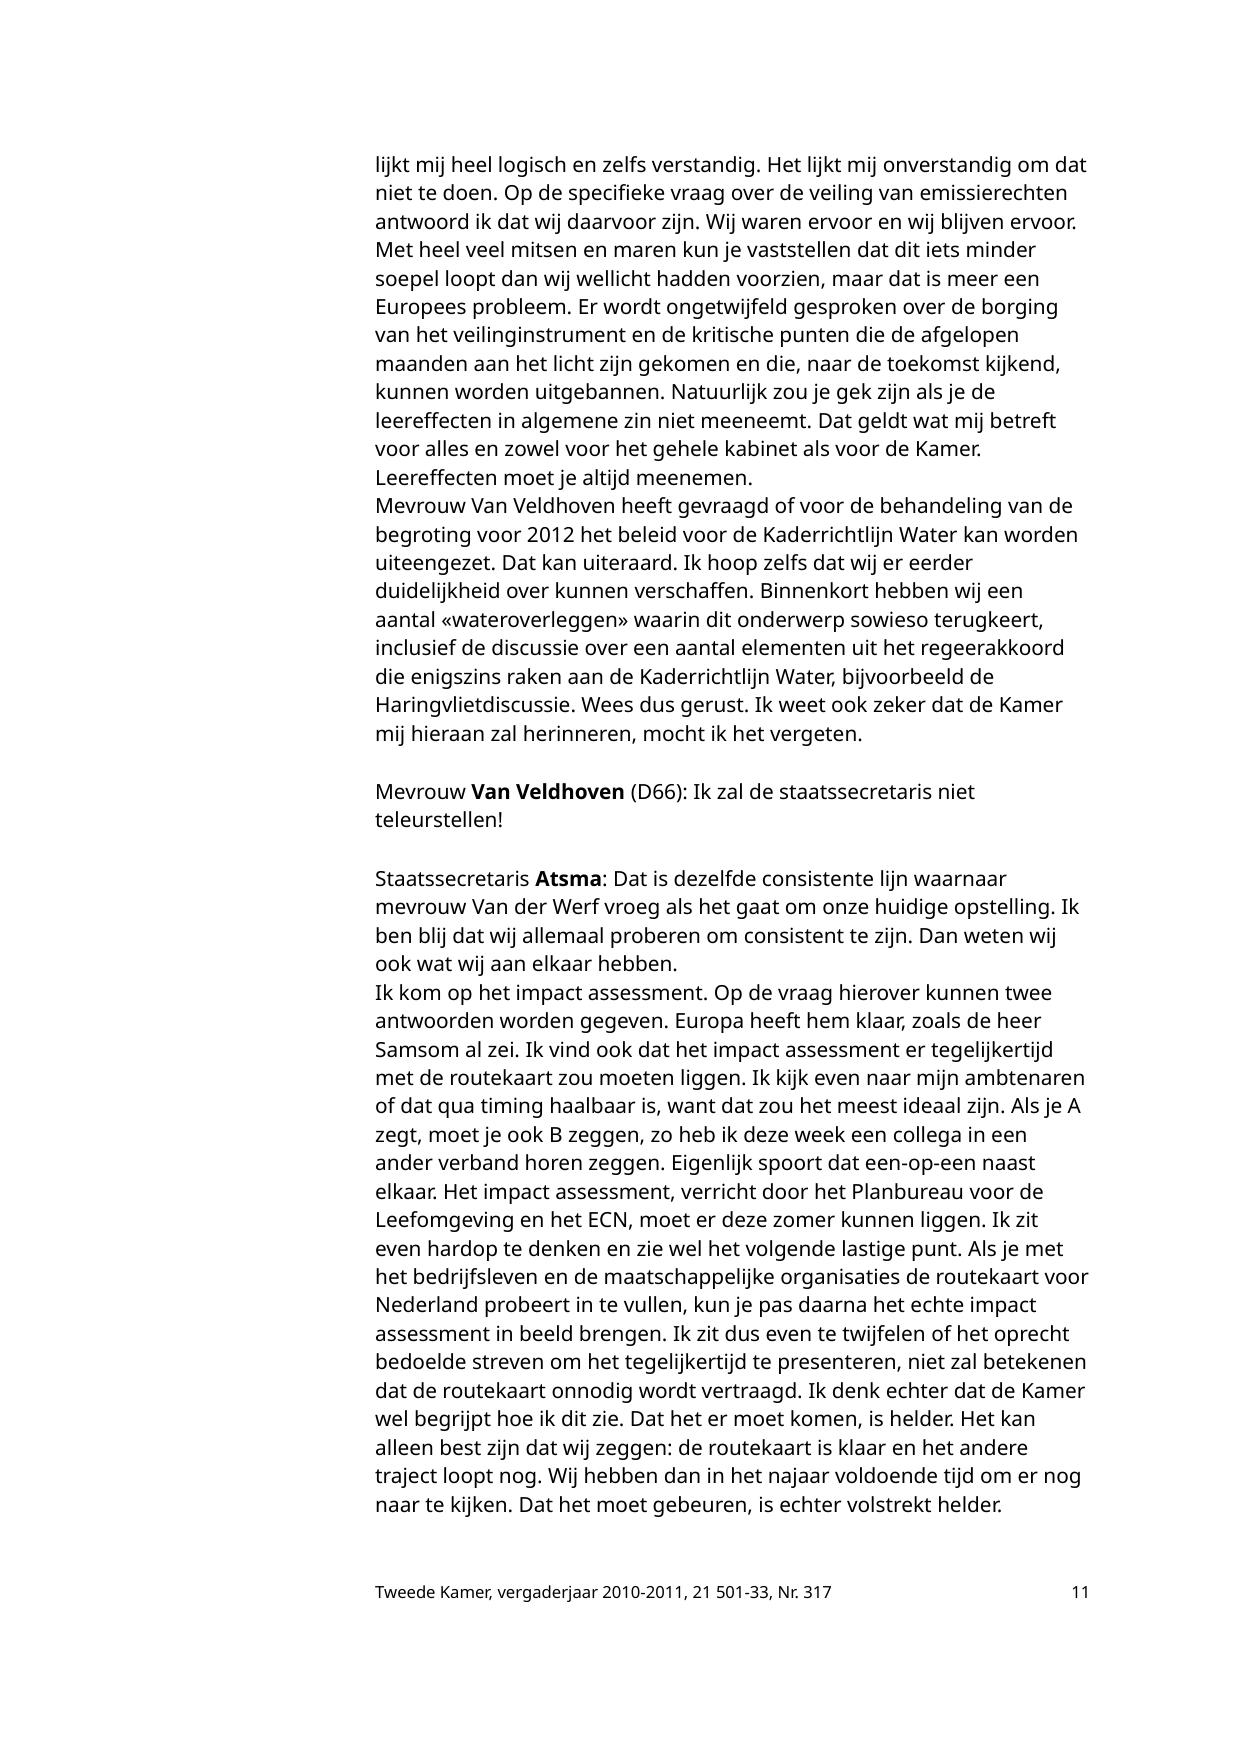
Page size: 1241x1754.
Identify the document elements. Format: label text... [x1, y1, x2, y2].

text Ik kom op het impact assessment. Op de vraag hierover kunnen twee antwoorden worden gegeven. Europa heeft hem klaar, zoals de heer Samsom al zei. Ik vind ook dat het impact assessment er tegelijkertijd met de routekaart zou moeten liggen. Ik kijk even naar mijn ambtenaren of dat qua timing haalbaar is, want dat zou het meest ideaal zijn. Als je A zegt, moet je ook B zeggen, zo heb ik deze week een collega in een ander verband horen zeggen. Eigenlijk spoort dat een-op-een naast elkaar. Het impact assessment, verricht door het Planbureau voor de Leefomgeving en het ECN, moet er deze zomer kunnen liggen. Ik zit even hardop te denken en zie wel het volgende lastige punt. Als je met het bedrijfsleven en de maatschappelijke organisaties de routekaart voor Nederland probeert in te vullen, kun je pas daarna het echte impact assessment in beeld brengen. Ik zit dus even te twijfelen of het oprecht bedoelde streven om het tegelijkertijd te presenteren, niet zal betekenen dat de routekaart onnodig wordt vertraagd. Ik denk echter dat de Kamer wel begrijpt hoe ik dit zie. Dat het er moet komen, is helder. Het kan alleen best zijn dat wij zeggen: de routekaart is klaar en het andere traject loopt nog. Wij hebben dan in het najaar voldoende tijd om er nog naar te kijken. Dat het moet gebeuren, is echter volstrekt helder. [375, 978, 1090, 1518]
text Staatssecretaris Atsma: Dat is dezelfde consistente lijn waarnaar mevrouw Van der Werf vroeg als het gaat om onze huidige opstelling. Ik ben blij dat wij allemaal proberen om consistent te zijn. Dan weten wij ook wat wij aan elkaar hebben. [375, 864, 1090, 978]
text Mevrouw Van Veldhoven heeft gevraagd of voor de behandeling van de begroting voor 2012 het beleid voor de Kaderrichtlijn Water kan worden uiteengezet. Dat kan uiteraard. Ik hoop zelfs dat wij er eerder duidelijkheid over kunnen verschaffen. Binnenkort hebben wij een aantal «wateroverleggen» waarin dit onderwerp sowieso terugkeert, inclusief de discussie over een aantal elementen uit het regeerakkoord die enigszins raken aan de Kaderrichtlijn Water, bijvoorbeeld de Haringvlietdiscussie. Wees dus gerust. Ik weet ook zeker dat de Kamer mij hieraan zal herinneren, mocht ik het vergeten. [375, 491, 1090, 747]
text lijkt mij heel logisch en zelfs verstandig. Het lijkt mij onverstandig om dat niet te doen. Op de specifieke vraag over de veiling van emissierechten antwoord ik dat wij daarvoor zijn. Wij waren ervoor en wij blijven ervoor. Met heel veel mitsen en maren kun je vaststellen dat dit iets minder soepel loopt dan wij wellicht hadden voorzien, maar dat is meer een Europees probleem. Er wordt ongetwijfeld gesproken over de borging van het veilinginstrument en de kritische punten die de afgelopen maanden aan het licht zijn gekomen en die, naar de toekomst kijkend, kunnen worden uitgebannen. Natuurlijk zou je gek zijn als je de leereffecten in algemene zin niet meeneemt. Dat geldt wat mij betreft voor alles en zowel voor het gehele kabinet als voor de Kamer. Leereffecten moet je altijd meenemen. [375, 150, 1090, 491]
text Mevrouw Van Veldhoven (D66): Ik zal de staatssecretaris niet teleurstellen! [375, 777, 1090, 834]
